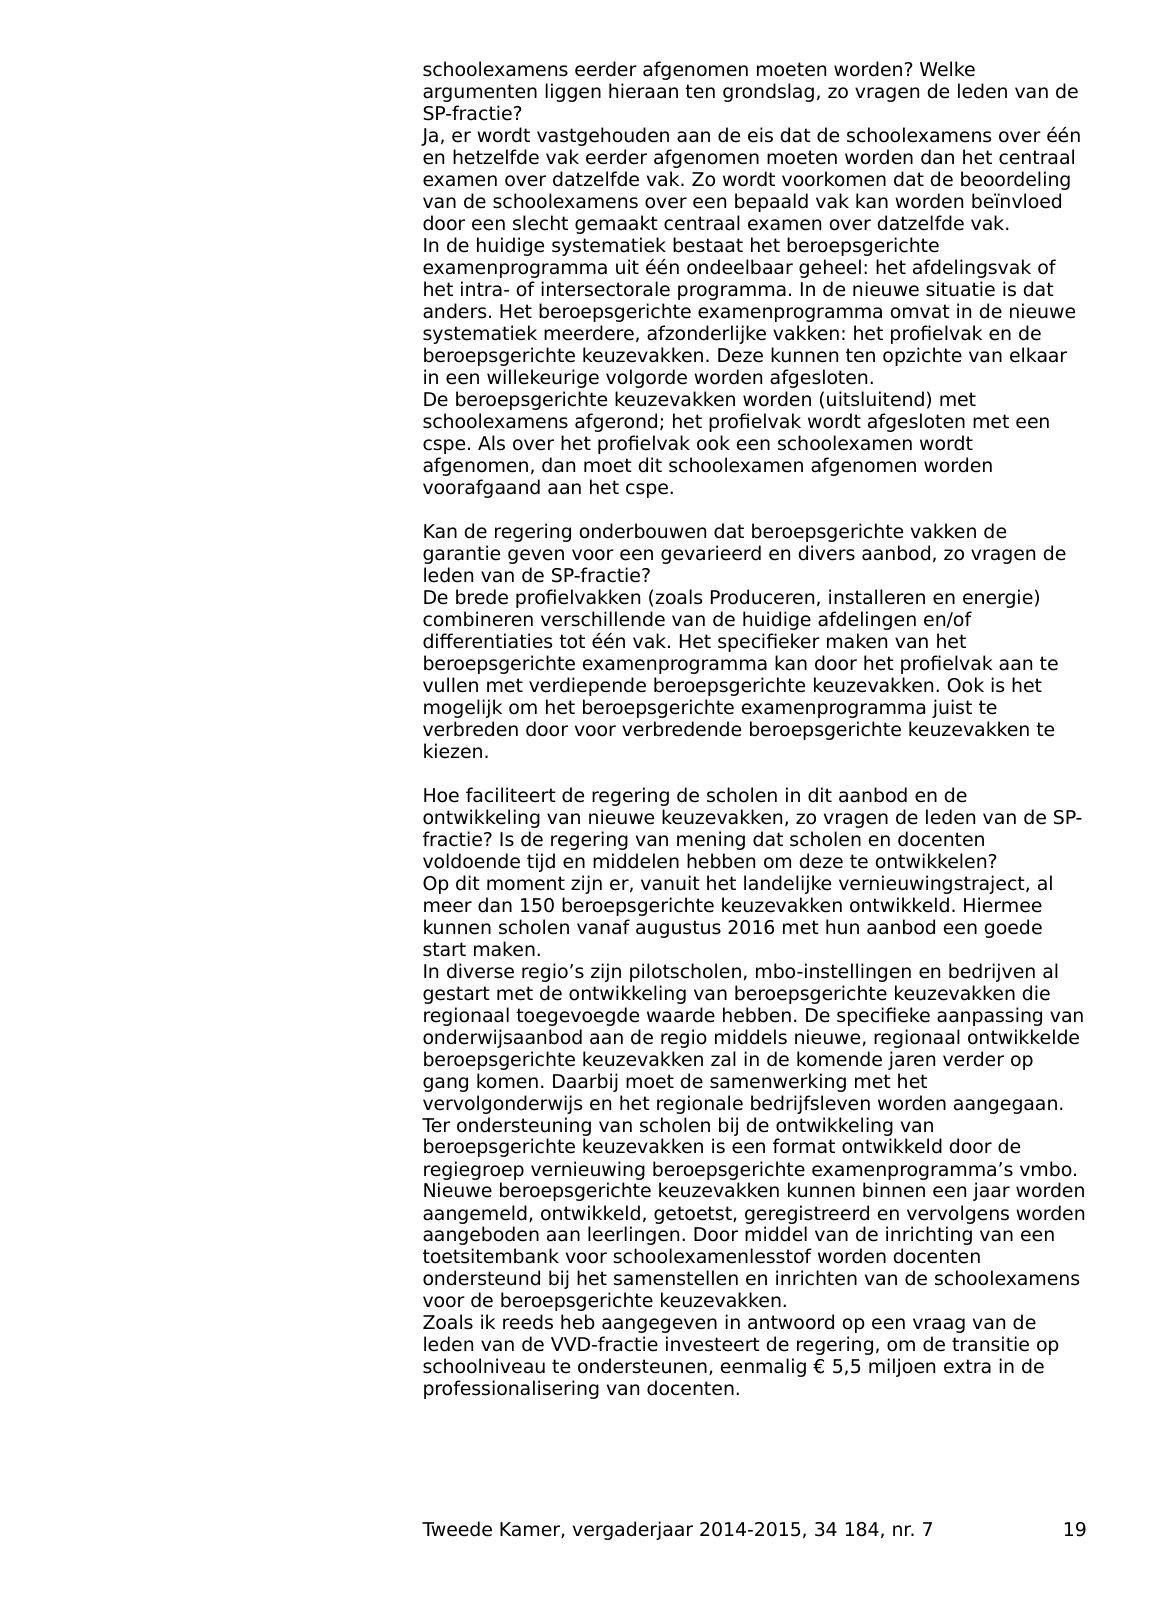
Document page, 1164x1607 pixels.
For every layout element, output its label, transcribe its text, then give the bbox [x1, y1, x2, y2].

text In de huidige systematiek bestaat het beroepsgerichte examenprogramma uit één ondeelbaar geheel: het afdelingsvak of het intra- of intersectorale programma. In de nieuwe situatie is dat anders. Het beroepsgerichte examenprogramma omvat in de nieuwe systematiek meerdere, afzonderlijke vakken: het profielvak en de beroepsgerichte keuzevakken. Deze kunnen ten opzichte van elkaar in een willekeurige volgorde worden afgesloten. [422, 235, 1087, 389]
text Kan de regering onderbouwen dat beroepsgerichte vakken de garantie geven voor een gevarieerd en divers aanbod, zo vragen de leden van de SP-fractie? [422, 521, 1087, 587]
text De beroepsgerichte keuzevakken worden (uitsluitend) met schoolexamens afgerond; het profielvak wordt afgesloten met een cspe. Als over het profielvak ook een schoolexamen wordt afgenomen, dan moet dit schoolexamen afgenomen worden voorafgaand aan het cspe. [422, 389, 1087, 499]
text Op dit moment zijn er, vanuit het landelijke vernieuwingstraject, al meer dan 150 beroepsgerichte keuzevakken ontwikkeld. Hiermee kunnen scholen vanaf augustus 2016 met hun aanbod een goede start maken. [422, 873, 1087, 961]
text Ter ondersteuning van scholen bij de ontwikkeling van beroepsgerichte keuzevakken is een format ontwikkeld door de regiegroep vernieuwing beroepsgerichte examenprogramma’s vmbo. Nieuwe beroepsgerichte keuzevakken kunnen binnen een jaar worden aangemeld, ontwikkeld, getoetst, geregistreerd en vervolgens worden aangeboden aan leerlingen. Door middel van de inrichting van een toetsitembank voor schoolexamenlesstof worden docenten ondersteund bij het samenstellen en inrichten van de schoolexamens voor de beroepsgerichte keuzevakken. [422, 1114, 1087, 1312]
text In diverse regio’s zijn pilotscholen, mbo-instellingen en bedrijven al gestart met de ontwikkeling van beroepsgerichte keuzevakken die regionaal toegevoegde waarde hebben. De specifieke aanpassing van onderwijsaanbod aan de regio middels nieuwe, regionaal ontwikkelde beroepsgerichte keuzevakken zal in de komende jaren verder op gang komen. Daarbij moet de samenwerking met het vervolgonderwijs en het regionale bedrijfsleven worden aangegaan. [422, 961, 1087, 1114]
text Ja, er wordt vastgehouden aan de eis dat de schoolexamens over één en hetzelfde vak eerder afgenomen moeten worden dan het centraal examen over datzelfde vak. Zo wordt voorkomen dat de beoordeling van de schoolexamens over een bepaald vak kan worden beïnvloed door een slecht gemaakt centraal examen over datzelfde vak. [422, 125, 1087, 235]
text schoolexamens eerder afgenomen moeten worden? Welke argumenten liggen hieraan ten grondslag, zo vragen de leden van de SP-fractie? [422, 59, 1087, 125]
text Zoals ik reeds heb aangegeven in antwoord op een vraag van de leden van de VVD-fractie investeert de regering, om de transitie op schoolniveau te ondersteunen, eenmalig € 5,5 miljoen extra in de professionalisering van docenten. [422, 1312, 1087, 1400]
text De brede profielvakken (zoals Produceren, installeren en energie) combineren verschillende van de huidige afdelingen en/of differentiaties tot één vak. Het specifieker maken van het beroepsgerichte examenprogramma kan door het profielvak aan te vullen met verdiepende beroepsgerichte keuzevakken. Ook is het mogelijk om het beroepsgerichte examenprogramma juist te verbreden door voor verbredende beroepsgerichte keuzevakken te kiezen. [422, 587, 1087, 763]
text Hoe faciliteert de regering de scholen in dit aanbod en de ontwikkeling van nieuwe keuzevakken, zo vragen de leden van de SP-fractie? Is de regering van mening dat scholen en docenten voldoende tijd en middelen hebben om deze te ontwikkelen? [422, 785, 1087, 873]
